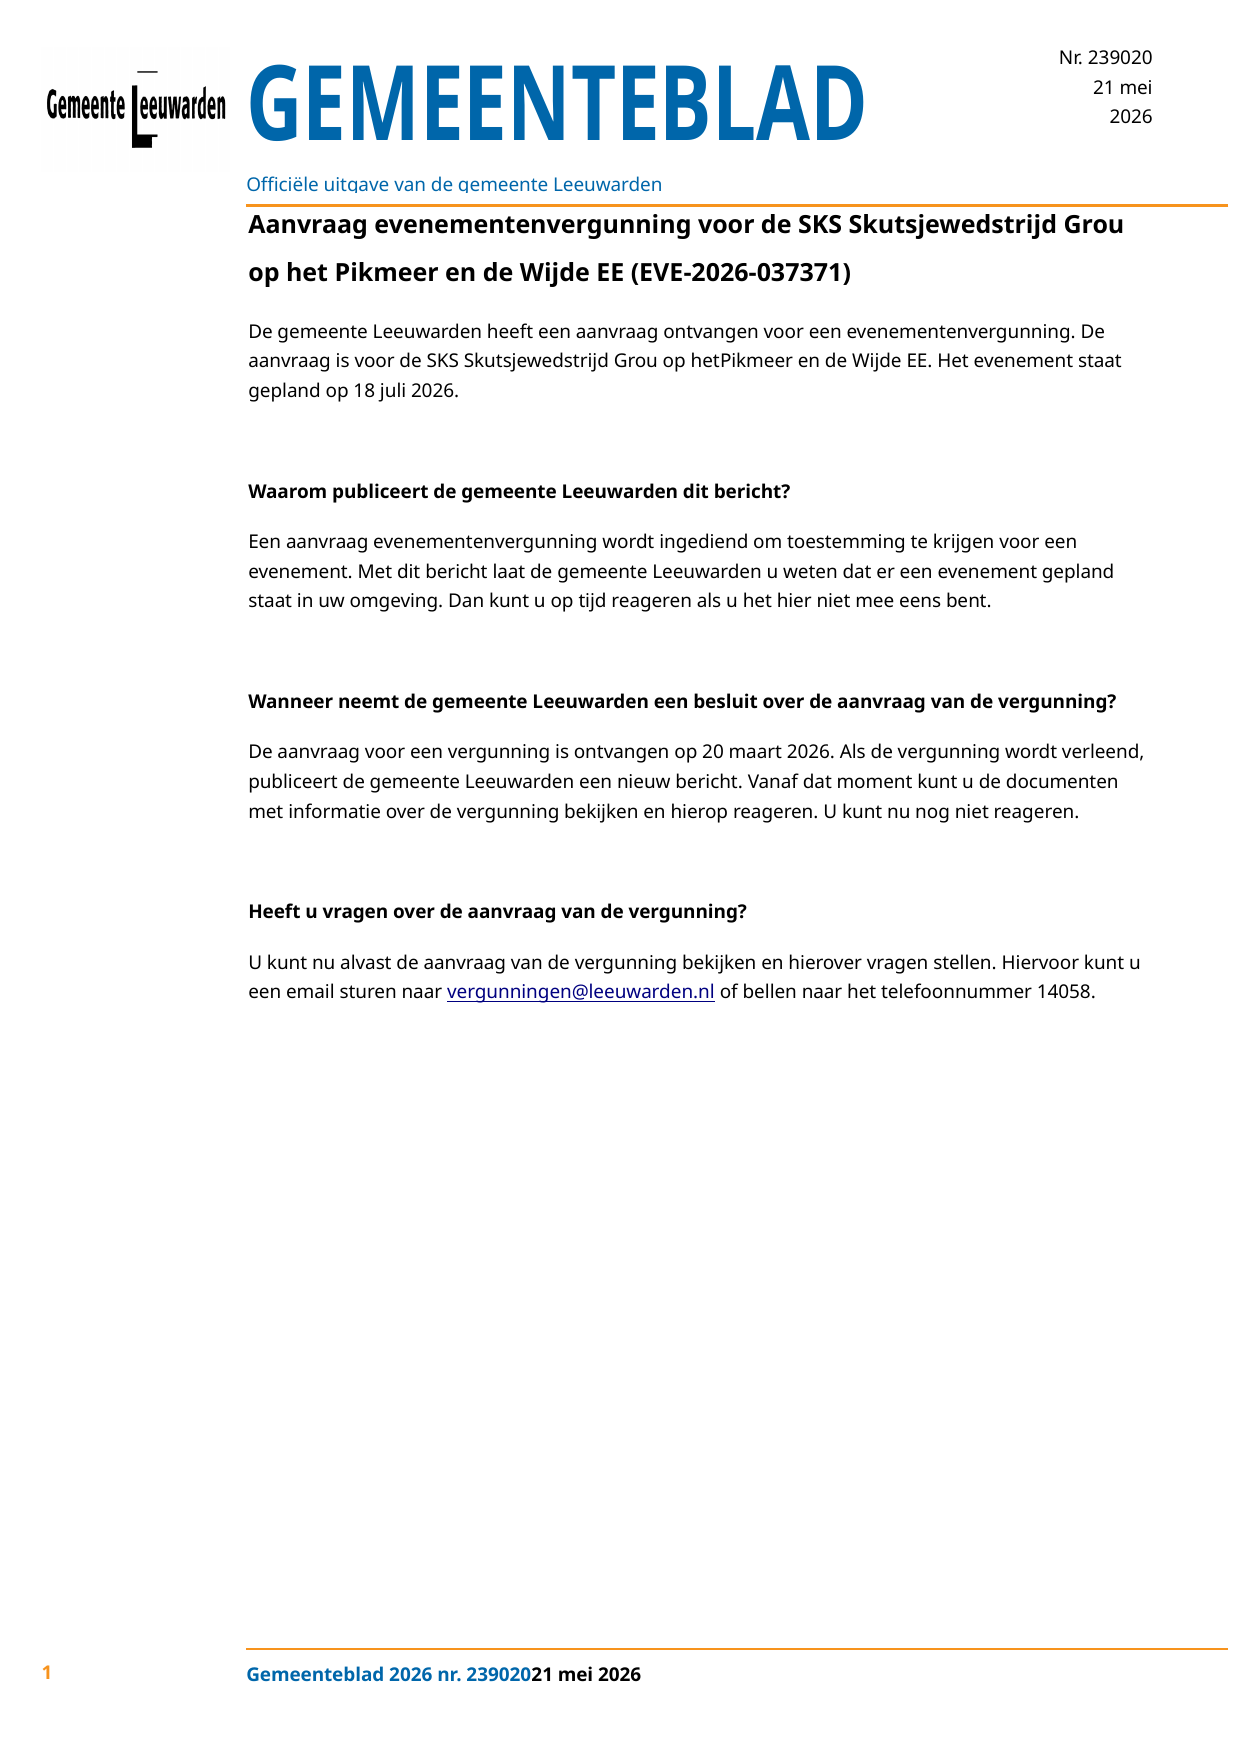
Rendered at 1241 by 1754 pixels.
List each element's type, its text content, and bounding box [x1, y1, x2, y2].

text Aanvraag evenementenvergunning voor de SKS Skutsjewedstrijd Grou op het Pikmeer en de Wijde EE (EVE-2026-037371) [248, 207, 1152, 288]
text De gemeente Leeuwarden heeft een aanvraag ontvangen voor een evenementenvergunning. De aanvraag is voor de SKS Skutsjewedstrijd Grou op hetPikmeer en de Wijde EE. Het evenement staat gepland op 18 juli 2026. [248, 318, 1152, 403]
text Wanneer neemt de gemeente Leeuwarden een besluit over de aanvraag van de vergunning? [248, 688, 1152, 714]
text Waarom publiceert de gemeente Leeuwarden dit bericht? [248, 478, 1152, 504]
text De aanvraag voor een vergunning is ontvangen op 20 maart 2026. Als de vergunning wordt verleend, publiceert de gemeente Leeuwarden een nieuw bericht. Vanaf dat moment kunt u de documenten met informatie over de vergunning bekijken en hierop reageren. U kunt nu nog niet reageren. [248, 739, 1152, 824]
text Heeft u vragen over de aanvraag van de vergunning? [248, 899, 1152, 924]
text Een aanvraag evenementenvergunning wordt ingediend om toestemming te krijgen voor een evenement. Met dit bericht laat de gemeente Leeuwarden u weten dat er een evenement gepland staat in uw omgeving. Dan kunt u op tijd reageren als u het hier niet mee eens bent. [248, 528, 1152, 613]
text U kunt nu alvast de aanvraag van de vergunning bekijken en hierover vragen stellen. Hiervoor kunt u een email sturen naar vergunningen@leeuwarden.nl of bellen naar het telefoonnummer 14058. [248, 949, 1152, 1004]
picture [41, 47, 231, 172]
